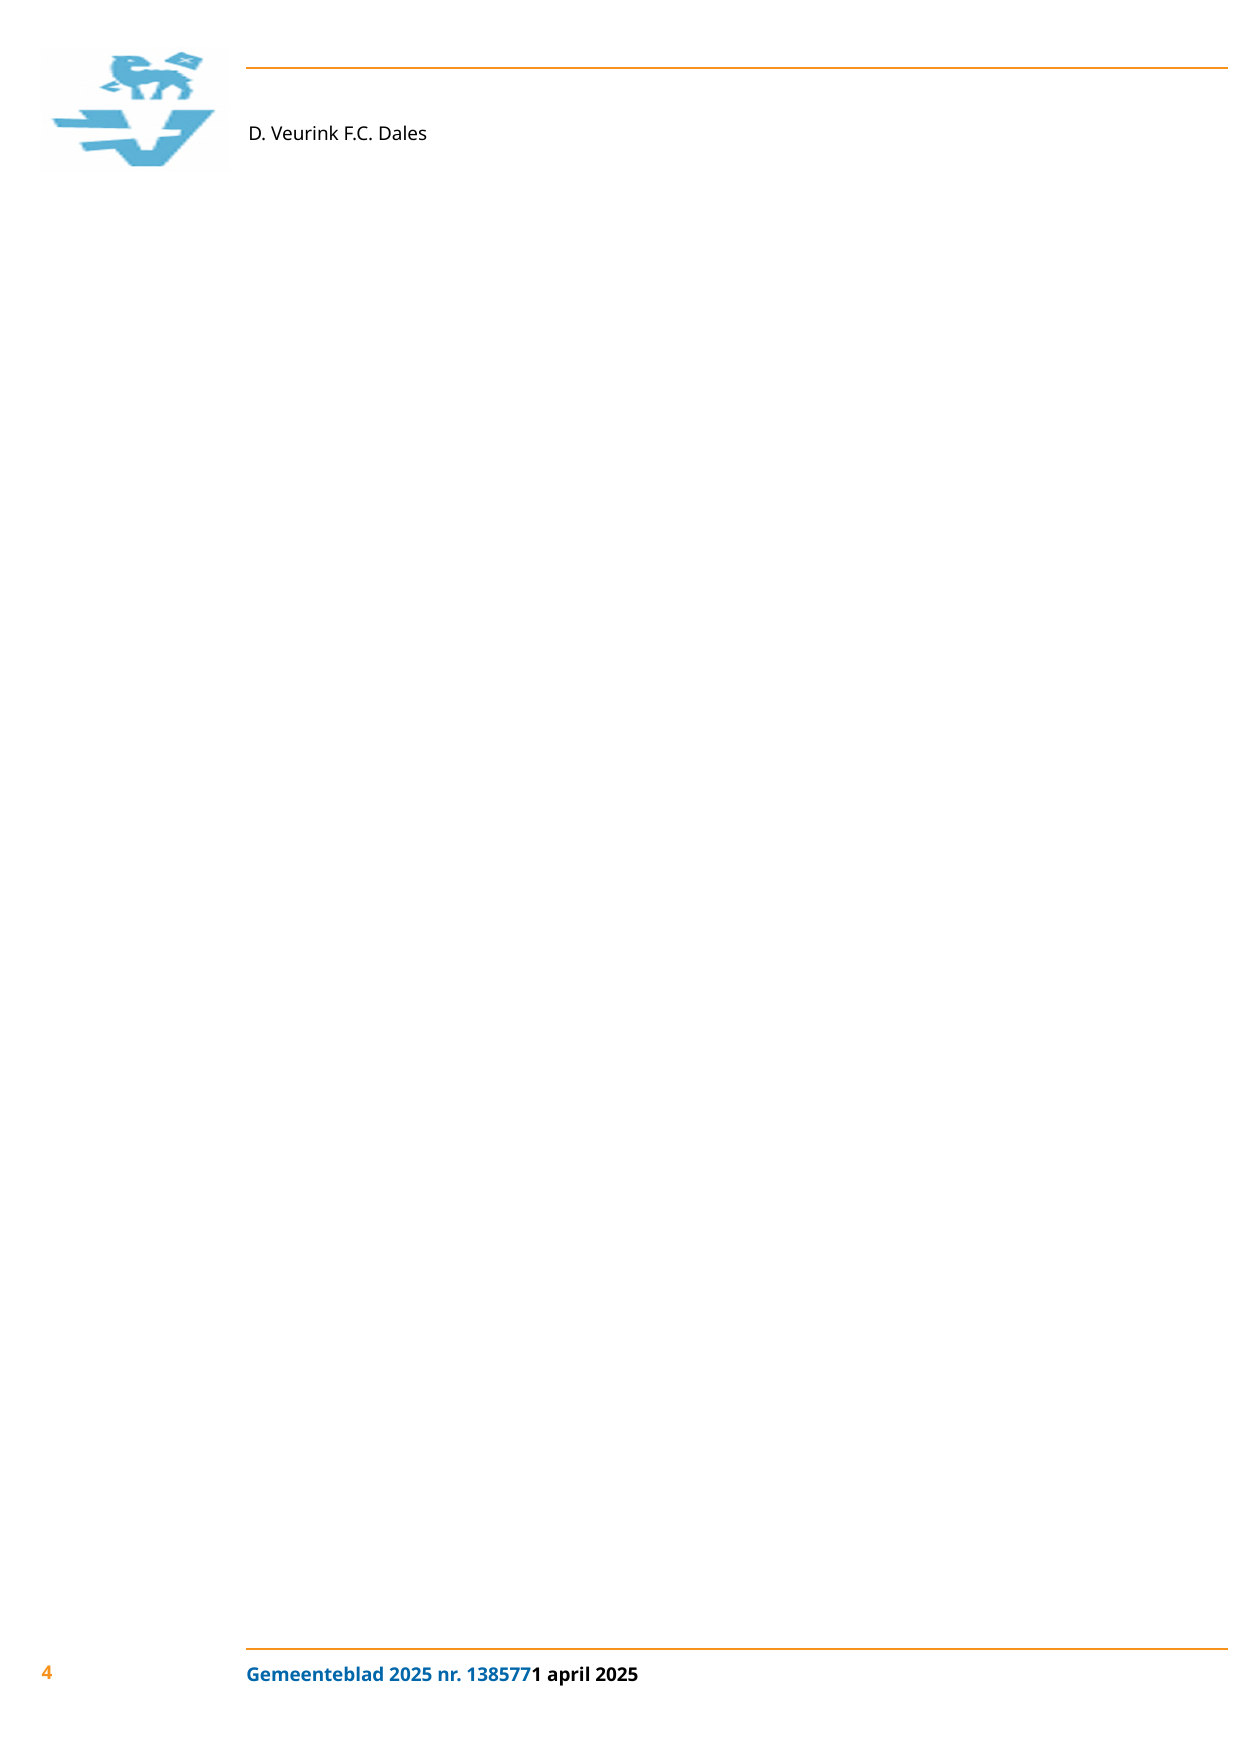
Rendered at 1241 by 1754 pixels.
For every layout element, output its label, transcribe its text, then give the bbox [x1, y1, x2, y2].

picture [41, 47, 231, 172]
text D. Veurink F.C. Dales [248, 121, 1152, 146]
